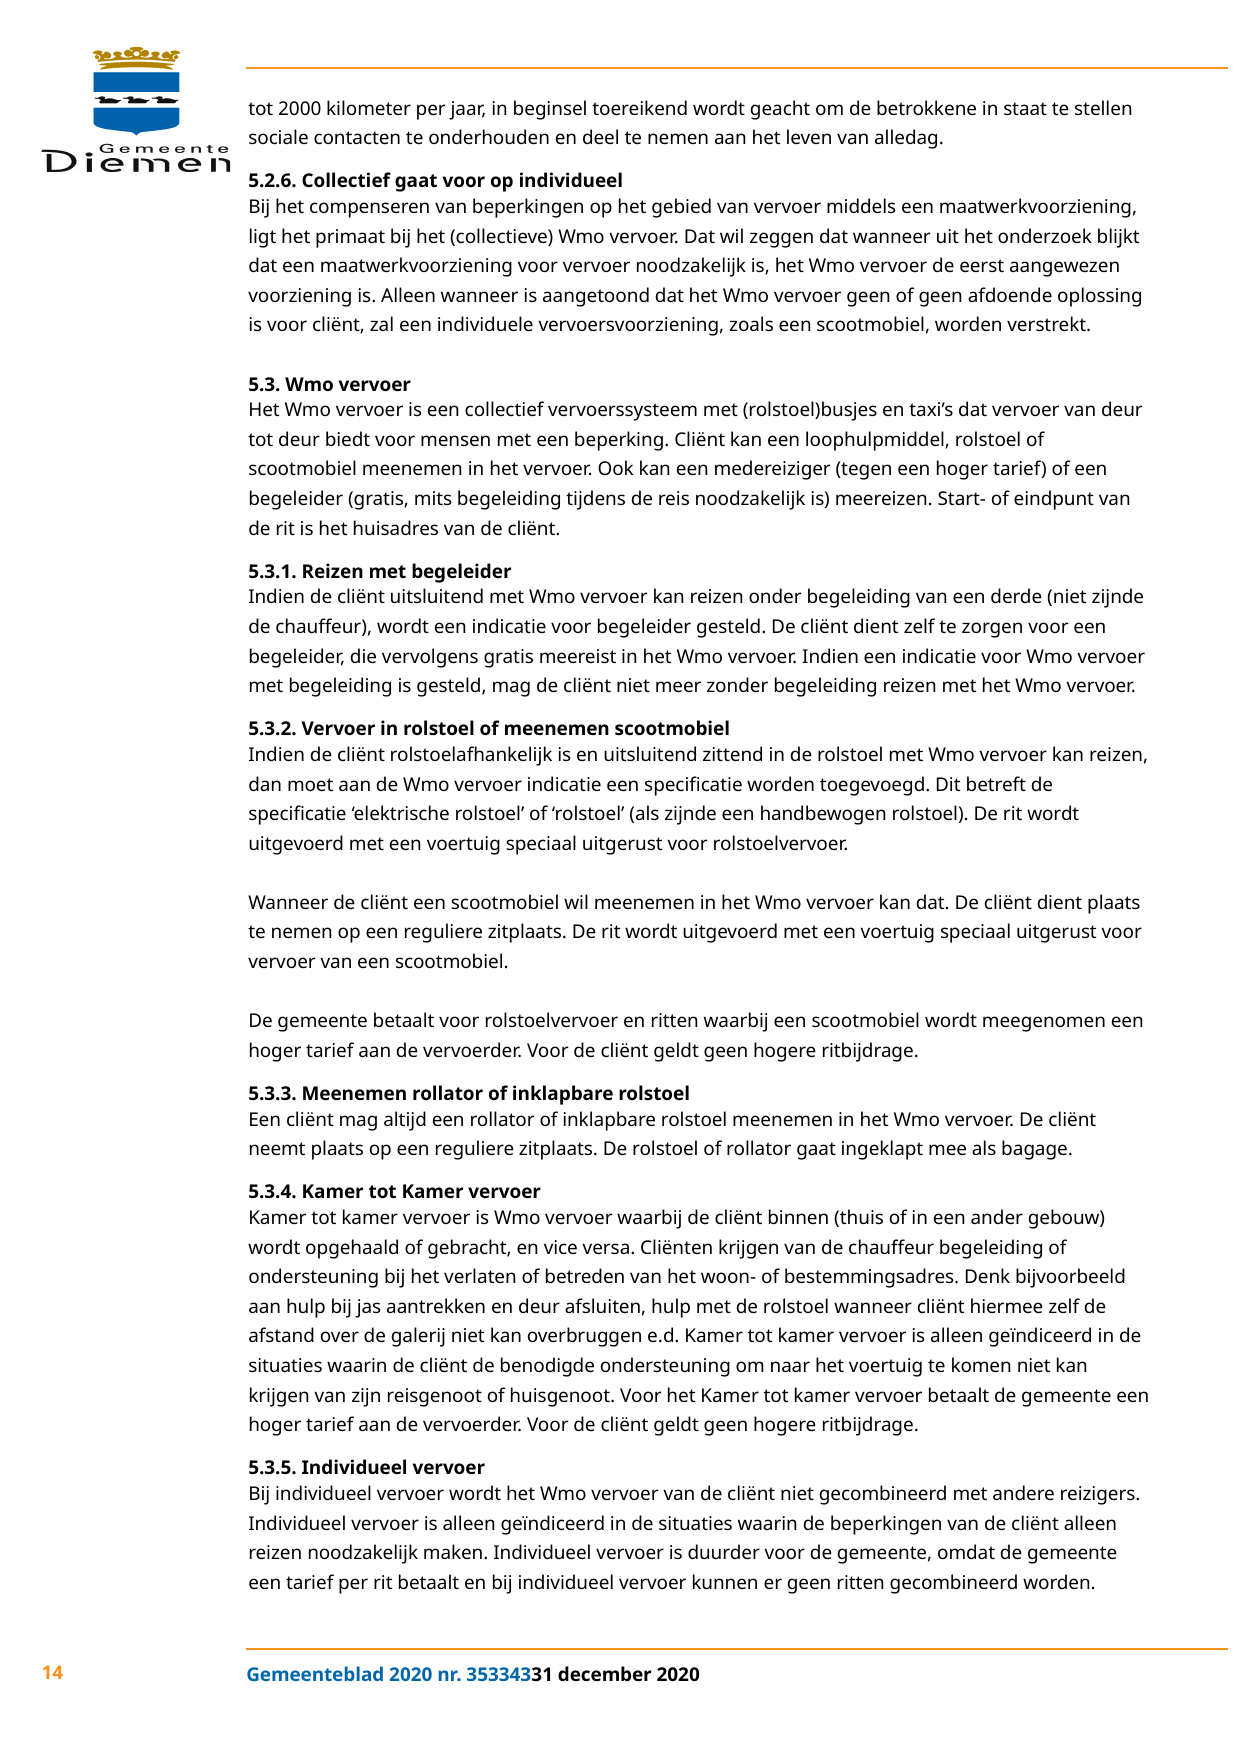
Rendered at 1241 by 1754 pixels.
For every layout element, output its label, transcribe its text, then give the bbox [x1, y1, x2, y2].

text Bij het compenseren van beperkingen op het gebied van vervoer middels een maatwerkvoorziening, ligt het primaat bij het (collectieve) Wmo vervoer. Dat wil zeggen dat wanneer uit het onderzoek blijkt dat een maatwerkvoorziening voor vervoer noodzakelijk is, het Wmo vervoer de eerst aangewezen voorziening is. Alleen wanneer is aangetoond dat het Wmo vervoer geen of geen afdoende oplossing is voor cliënt, zal een individuele vervoersvoorziening, zoals een scootmobiel, worden verstrekt. [248, 193, 1152, 337]
text 5.3.1. Reizen met begeleider [248, 558, 1152, 584]
text 5.3.4. Kamer tot Kamer vervoer [248, 1179, 1152, 1204]
text Indien de cliënt uitsluitend met Wmo vervoer kan reizen onder begeleiding van een derde (niet zijnde de chauffeur), wordt een indicatie voor begeleider gesteld. De cliënt dient zelf te zorgen voor een begeleider, die vervolgens gratis meereist in het Wmo vervoer. Indien een indicatie voor Wmo vervoer met begeleiding is gesteld, mag de cliënt niet meer zonder begeleiding reizen met het Wmo vervoer. [248, 584, 1152, 698]
text tot 2000 kilometer per jaar, in beginsel toereikend wordt geacht om de betrokkene in staat te stellen sociale contacten te onderhouden en deel te nemen aan het leven van alledag. [248, 95, 1152, 150]
text 5.3.2. Vervoer in rolstoel of meenemen scootmobiel [248, 716, 1152, 741]
text Bij individueel vervoer wordt het Wmo vervoer van de cliënt niet gecombineerd met andere reizigers. Individueel vervoer is alleen geïndiceerd in de situaties waarin de beperkingen van de cliënt alleen reizen noodzakelijk maken. Individueel vervoer is duurder voor de gemeente, omdat de gemeente een tarief per rit betaalt en bij individueel vervoer kunnen er geen ritten gecombineerd worden. [248, 1480, 1152, 1595]
picture [41, 47, 231, 172]
text Kamer tot kamer vervoer is Wmo vervoer waarbij de cliënt binnen (thuis of in een ander gebouw) wordt opgehaald of gebracht, en vice versa. Cliënten krijgen van de chauffeur begeleiding of ondersteuning bij het verlaten of betreden van het woon- of bestemmingsadres. Denk bijvoorbeeld aan hulp bij jas aantrekken en deur afsluiten, hulp met de rolstoel wanneer cliënt hiermee zelf de afstand over de galerij niet kan overbruggen e.d. Kamer tot kamer vervoer is alleen geïndiceerd in de situaties waarin de cliënt de benodigde ondersteuning om naar het voertuig te komen niet kan krijgen van zijn reisgenoot of huisgenoot. Voor het Kamer tot kamer vervoer betaalt de gemeente een hoger tarief aan de vervoerder. Voor de cliënt geldt geen hogere ritbijdrage. [248, 1204, 1152, 1437]
text Het Wmo vervoer is een collectief vervoerssysteem met (rolstoel)busjes en taxi’s dat vervoer van deur tot deur biedt voor mensen met een beperking. Cliënt kan een loophulpmiddel, rolstoel of scootmobiel meenemen in het vervoer. Ook kan een medereiziger (tegen een hoger tarief) of een begeleider (gratis, mits begeleiding tijdens de reis noodzakelijk is) meereizen. Start- of eindpunt van de rit is het huisadres van de cliënt. [248, 396, 1152, 541]
text 5.3. Wmo vervoer [248, 371, 1152, 396]
text De gemeente betaalt voor rolstoelvervoer en ritten waarbij een scootmobiel wordt meegenomen een hoger tarief aan de vervoerder. Voor de cliënt geldt geen hogere ritbijdrage. [248, 1007, 1152, 1063]
text Wanneer de cliënt een scootmobiel wil meenemen in het Wmo vervoer kan dat. De cliënt dient plaats te nemen op een reguliere zitplaats. De rit wordt uitgevoerd met een voertuig speciaal uitgerust voor vervoer van een scootmobiel. [248, 889, 1152, 974]
text Indien de cliënt rolstoelafhankelijk is en uitsluitend zittend in de rolstoel met Wmo vervoer kan reizen, dan moet aan de Wmo vervoer indicatie een specificatie worden toegevoegd. Dit betreft de specificatie ‘elektrische rolstoel’ of ‘rolstoel’ (als zijnde een handbewogen rolstoel). De rit wordt uitgevoerd met een voertuig speciaal uitgerust voor rolstoelvervoer. [248, 741, 1152, 856]
text 5.3.5. Individueel vervoer [248, 1454, 1152, 1480]
text 5.2.6. Collectief gaat voor op individueel [248, 167, 1152, 193]
text Een cliënt mag altijd een rollator of inklapbare rolstoel meenemen in het Wmo vervoer. De cliënt neemt plaats op een reguliere zitplaats. De rolstoel of rollator gaat ingeklapt mee als bagage. [248, 1106, 1152, 1161]
text 5.3.3. Meenemen rollator of inklapbare rolstoel [248, 1080, 1152, 1106]
